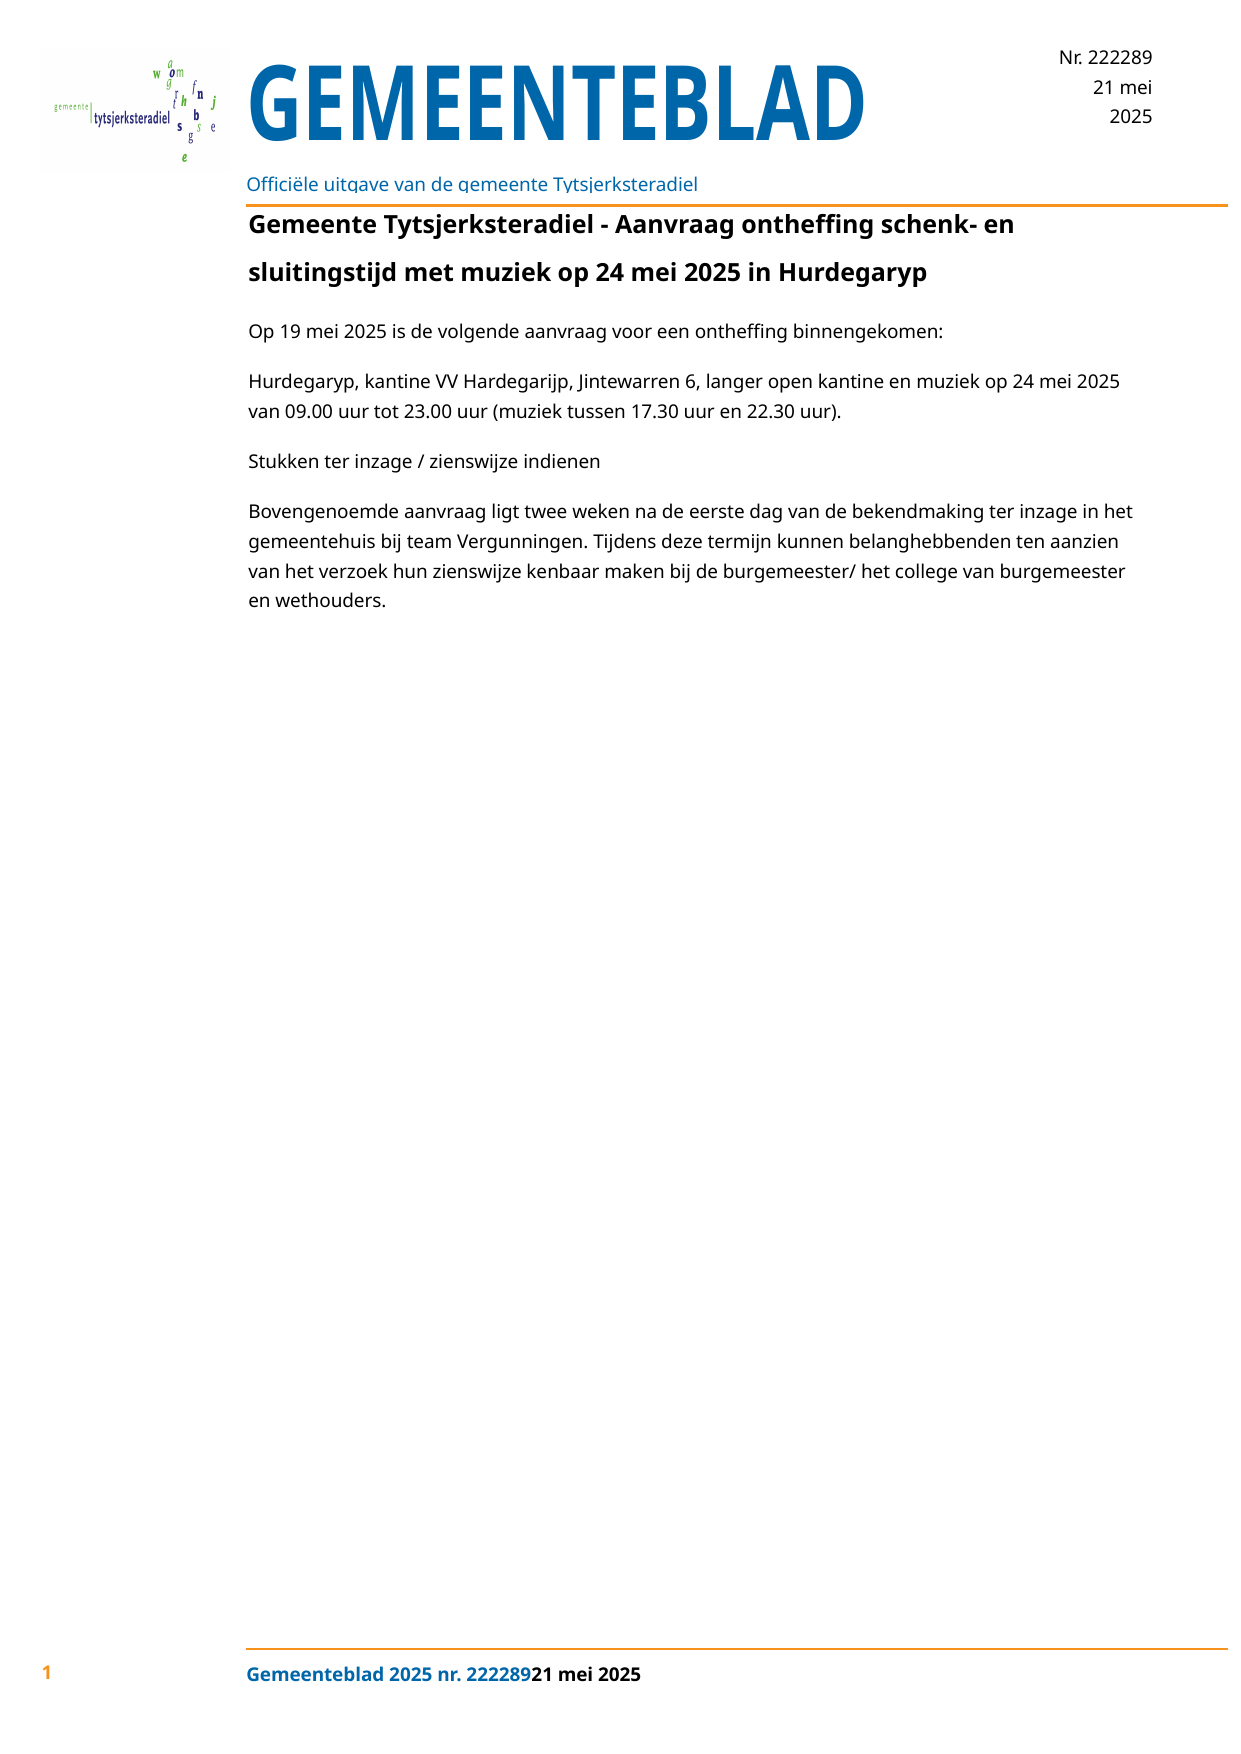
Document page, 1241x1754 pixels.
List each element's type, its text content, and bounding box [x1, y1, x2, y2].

text Op 19 mei 2025 is de volgende aanvraag voor een ontheffing binnengekomen: [248, 318, 1152, 344]
text Bovengenoemde aanvraag ligt twee weken na de eerste dag van de bekendmaking ter inzage in het gemeentehuis bij team Vergunningen. Tijdens deze termijn kunnen belanghebbenden ten aanzien van het verzoek hun zienswijze kenbaar maken bij de burgemeester/ het college van burgemeester en wethouders. [248, 499, 1152, 613]
picture [41, 47, 231, 172]
text Stukken ter inzage / zienswijze indienen [248, 448, 1152, 474]
text Gemeente Tytsjerksteradiel - Aanvraag ontheffing schenk- en sluitingstijd met muziek op 24 mei 2025 in Hurdegaryp [248, 207, 1152, 288]
text Hurdegaryp, kantine VV Hardegarijp, Jintewarren 6, langer open kantine en muziek op 24 mei 2025 van 09.00 uur tot 23.00 uur (muziek tussen 17.30 uur en 22.30 uur). [248, 368, 1152, 424]
